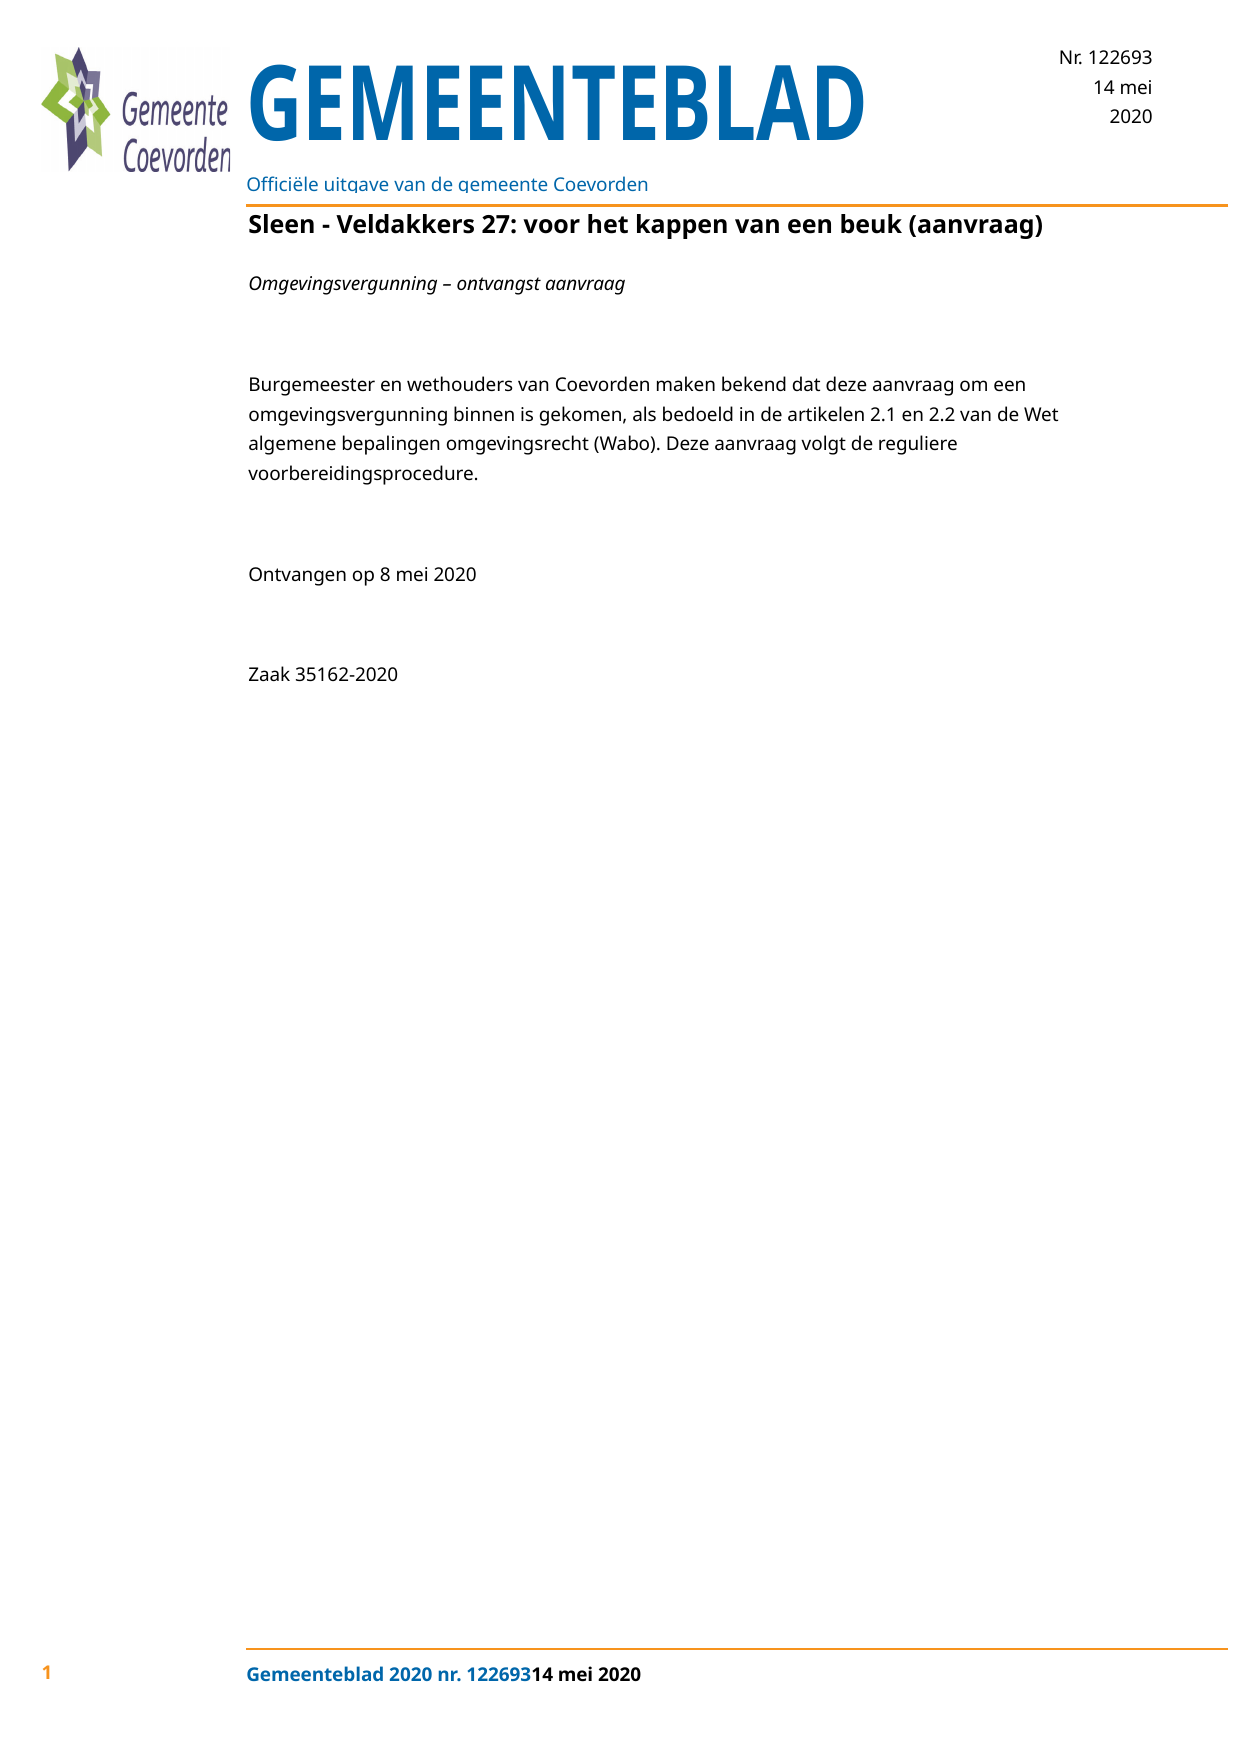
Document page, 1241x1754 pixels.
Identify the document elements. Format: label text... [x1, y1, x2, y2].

text Omgevingsvergunning – ontvangst aanvraag [248, 270, 1152, 296]
picture [41, 47, 231, 172]
text Ontvangen op 8 mei 2020 [248, 561, 1152, 586]
text Sleen - Veldakkers 27: voor het kappen van een beuk (aanvraag) [248, 207, 1152, 241]
text Zaak 35162-2020 [248, 662, 1152, 687]
text Burgemeester en wethouders van Coevorden maken bekend dat deze aanvraag om een omgevingsvergunning binnen is gekomen, als bedoeld in de artikelen 2.1 en 2.2 van de Wet algemene bepalingen omgevingsrecht (Wabo). Deze aanvraag volgt de reguliere voorbereidingsprocedure. [248, 371, 1152, 486]
